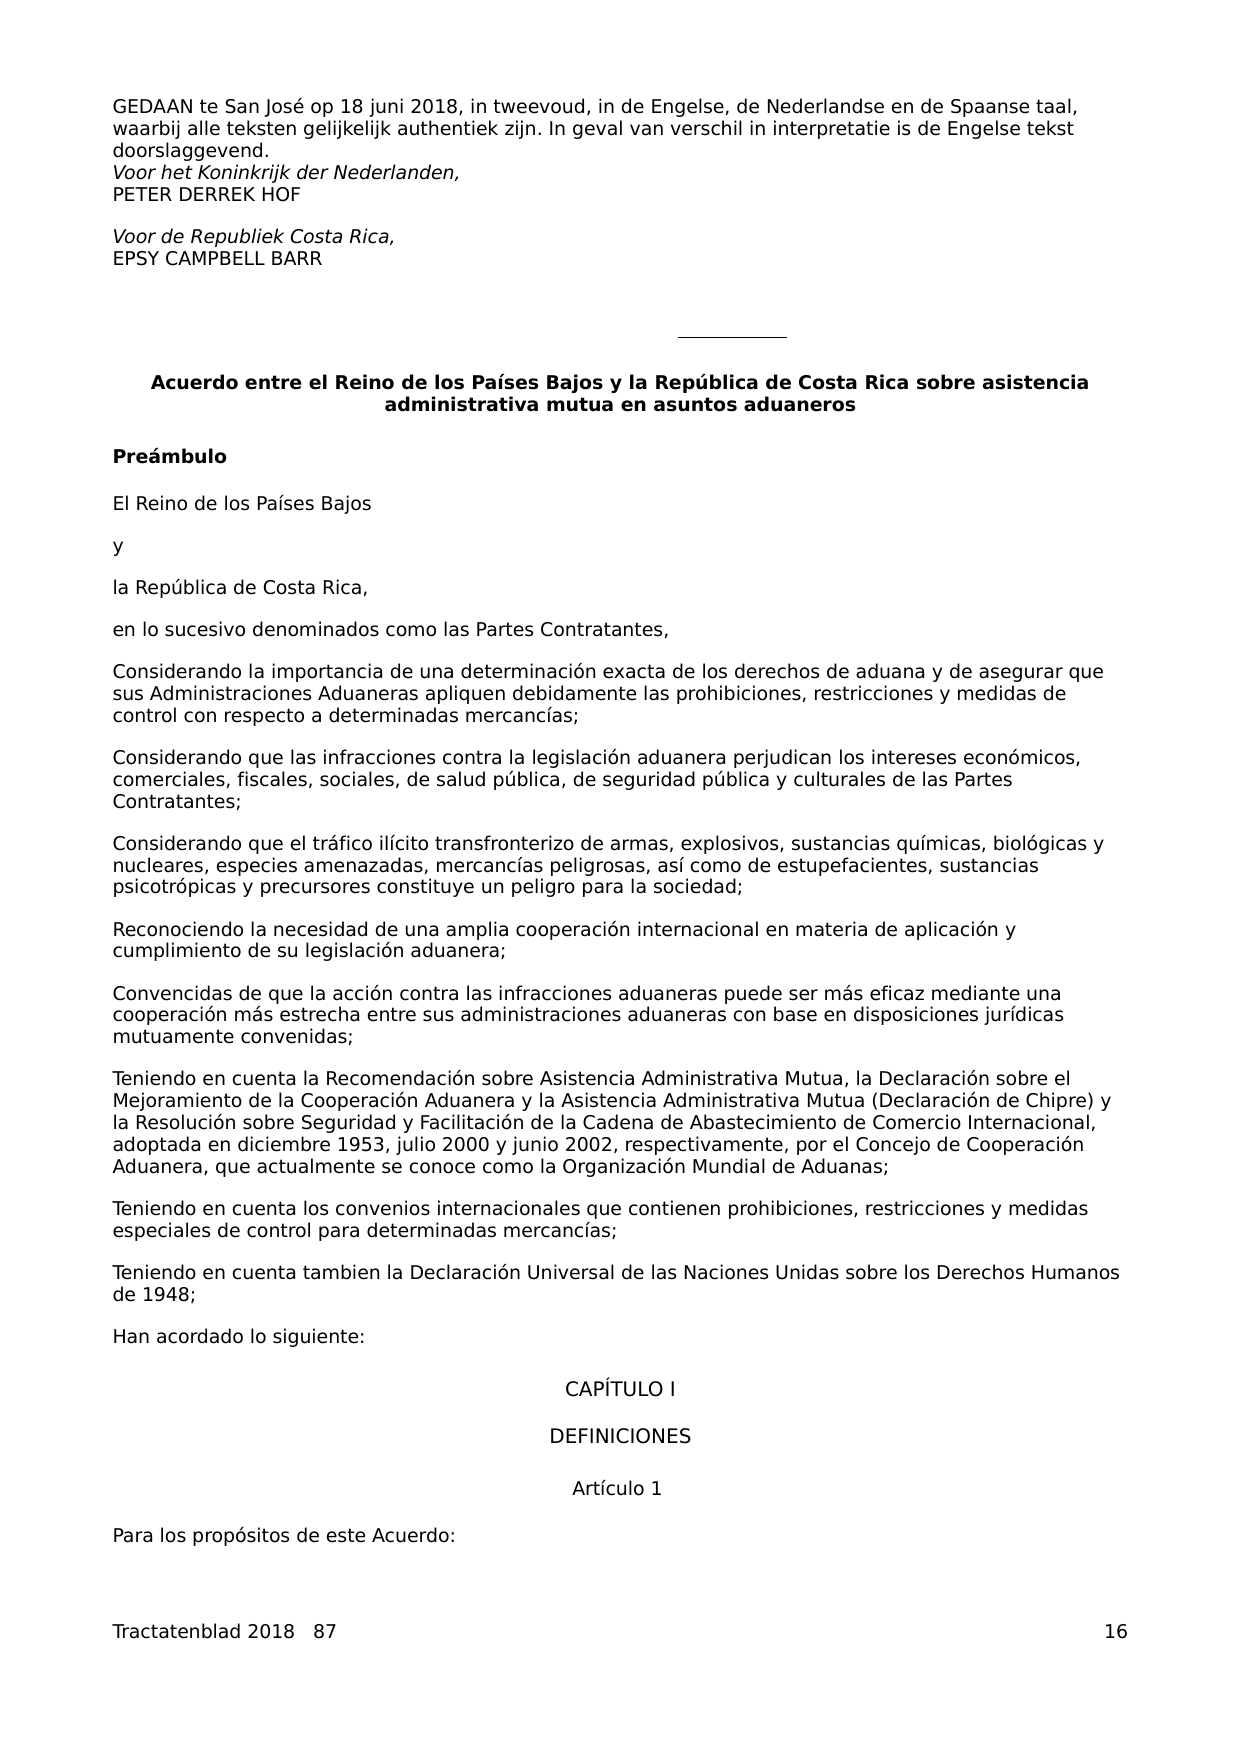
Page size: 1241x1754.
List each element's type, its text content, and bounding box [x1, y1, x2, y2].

text Considerando que las infracciones contra la legislación aduanera perjudican los intereses económicos, comerciales, fiscales, sociales, de salud pública, de seguridad pública y culturales de las Partes Contratantes; [112, 747, 1128, 812]
text Voor de Republiek Costa Rica, EPSY CAMPBELL BARR [112, 226, 1128, 270]
text Han acordado lo siguiente: [112, 1326, 1128, 1348]
text Reconociendo la necesidad de una amplia cooperación internacional en materia de aplicación y cumplimiento de su legislación aduanera; [112, 918, 1128, 962]
text Para los propósitos de este Acuerdo: [112, 1525, 1128, 1547]
text Teniendo en cuenta tambien la Declaración Universal de las Naciones Unidas sobre los Derechos Humanos de 1948; [112, 1262, 1128, 1306]
text GEDAAN te San José op 18 juni 2018, in tweevoud, in de Engelse, de Nederlandse en de Spaanse taal, waarbij alle teksten gelijkelijk authentiek zijn. In geval van verschil in interpretatie is de Engelse tekst doorslaggevend. [112, 96, 1128, 162]
subtitle CAPÍTULO I DEFINICIONES [112, 1378, 1128, 1448]
text Convencidas de que la acción contra las infracciones aduaneras puede ser más eficaz mediante una cooperación más estrecha entre sus administraciones aduaneras con base en disposiciones jurídicas mutuamente convenidas; [112, 982, 1128, 1048]
text y [112, 535, 1128, 557]
text El Reino de los Países Bajos [112, 493, 1128, 515]
text Voor het Koninkrijk der Nederlanden, PETER DERREK HOF [112, 162, 1128, 206]
text Teniendo en cuenta los convenios internacionales que contienen prohibiciones, restricciones y medidas especiales de control para determinadas mercancías; [112, 1198, 1128, 1242]
text la República de Costa Rica, [112, 577, 1128, 599]
text Considerando que el tráfico ilícito transfronterizo de armas, explosivos, sustancias químicas, biológicas y nucleares, especies amenazadas, mercancías peligrosas, así como de estupefacientes, sustancias psicotrópicas y precursores constituye un peligro para la sociedad; [112, 832, 1128, 898]
text Considerando la importancia de una determinación exacta de los derechos de aduana y de asegurar que sus Administraciones Aduaneras apliquen debidamente las prohibiciones, restricciones y medidas de control con respecto a determinadas mercancías; [112, 661, 1128, 727]
subtitle Artículo 1 [112, 1478, 1128, 1500]
text Teniendo en cuenta la Recomendación sobre Asistencia Administrativa Mutua, la Declaración sobre el Mejoramiento de la Cooperación Aduanera y la Asistencia Administrativa Mutua (Declaración de Chipre) y la Resolución sobre Seguridad y Facilitación de la Cadena de Abastecimiento de Comercio Internacional, adoptada en diciembre 1953, julio 2000 y junio 2002, respectivamente, por el Concejo de Cooperación Aduanera, que actualmente se conoce como la Organización Mundial de Aduanas; [112, 1068, 1128, 1178]
text en lo sucesivo denominados como las Partes Contratantes, [112, 619, 1128, 641]
subtitle Preámbulo [112, 446, 1128, 468]
subtitle Acuerdo entre el Reino de los Países Bajos y la República de Costa Rica sobre asistencia administrativa mutua en asuntos aduaneros [112, 372, 1128, 416]
